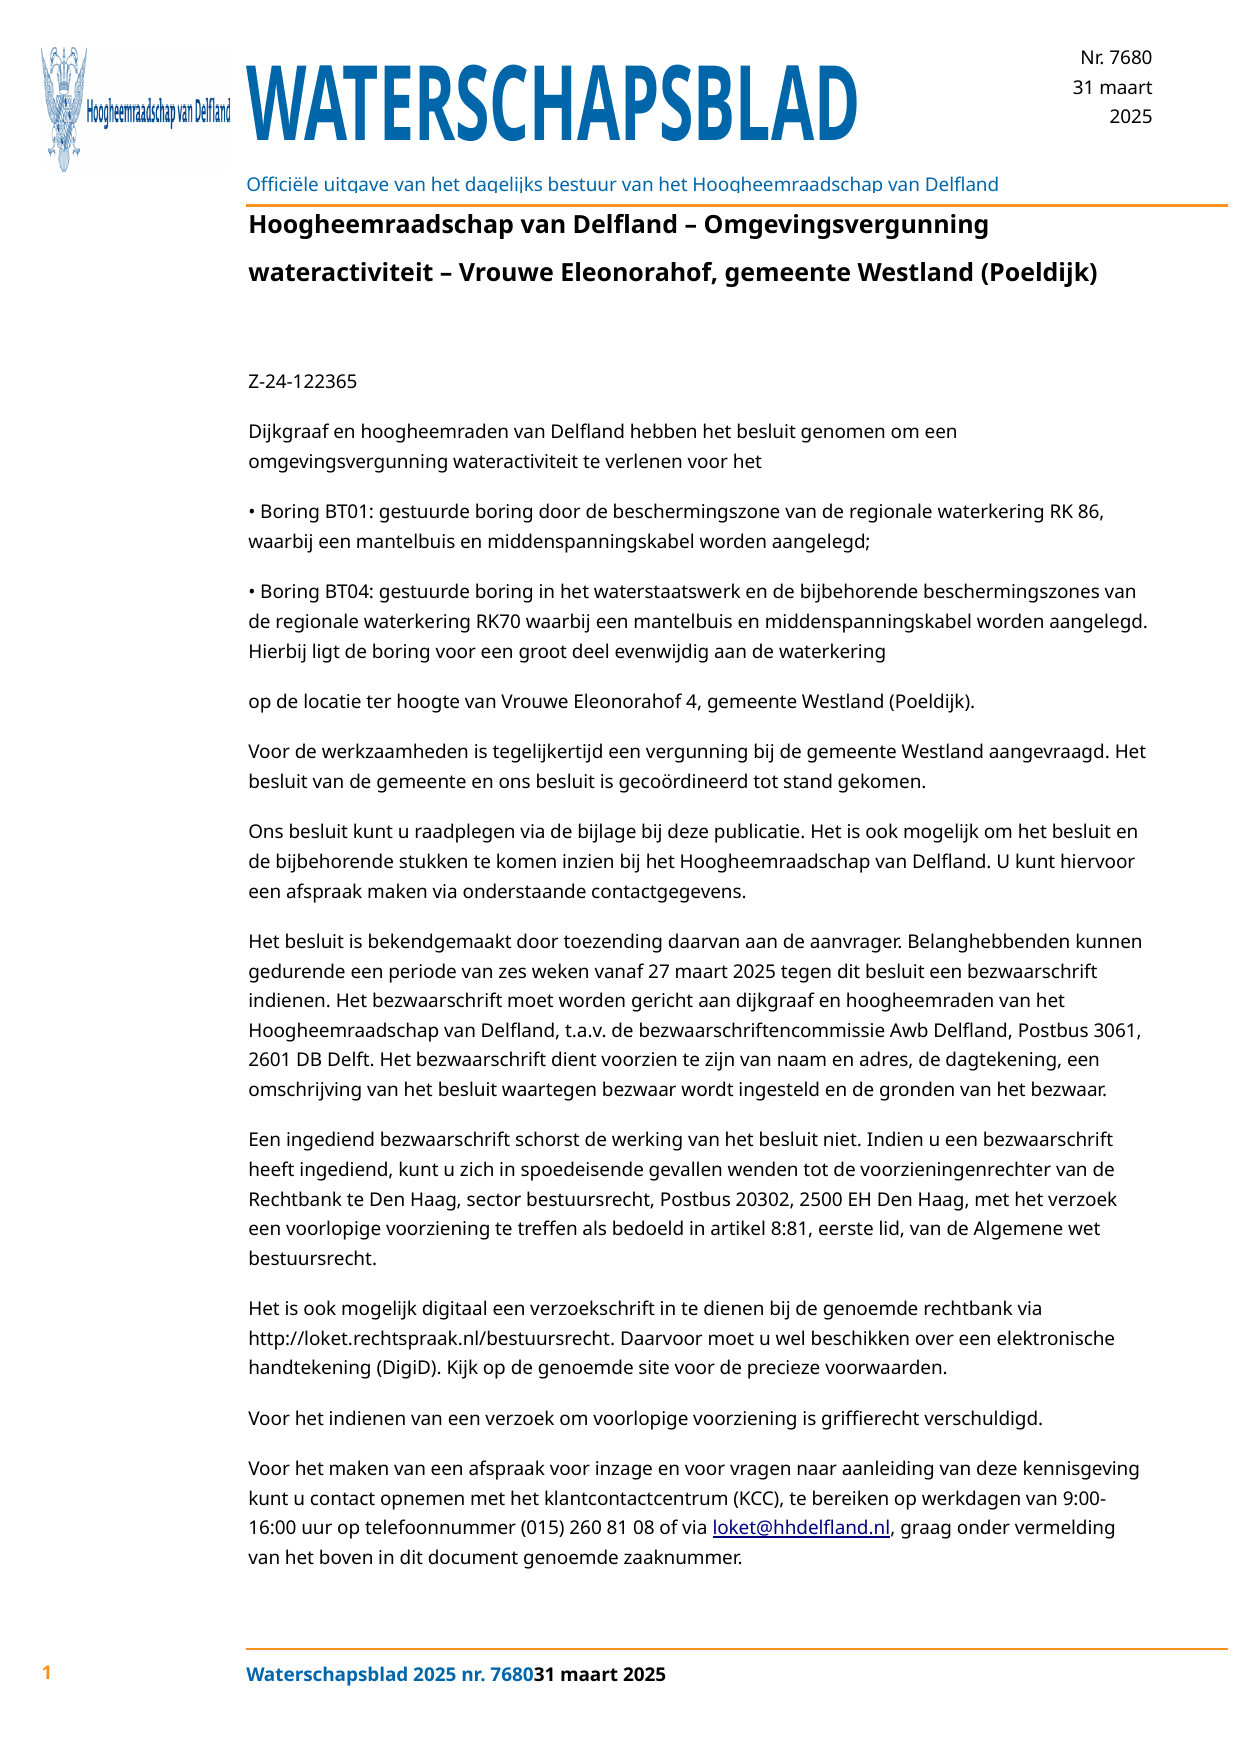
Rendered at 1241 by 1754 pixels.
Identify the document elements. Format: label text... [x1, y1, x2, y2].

text • Boring BT01: gestuurde boring door de beschermingszone van de regionale waterkering RK 86, waarbij een mantelbuis en middenspanningskabel worden aangelegd; [248, 499, 1152, 554]
text op de locatie ter hoogte van Vrouwe Eleonorahof 4, gemeente Westland (Poeldijk). [248, 688, 1152, 714]
text Dijkgraaf en hoogheemraden van Delfland hebben het besluit genomen om een omgevingsvergunning wateractiviteit te verlenen voor het [248, 419, 1152, 474]
text Voor het maken van een afspraak voor inzage en voor vragen naar aanleiding van deze kennisgeving kunt u contact opnemen met het klantcontactcentrum (KCC), te bereiken op werkdagen van 9:00-16:00 uur op telefoonnummer (015) 260 81 08 of via loket@hhdelfland.nl, graag onder vermelding van het boven in dit document genoemde zaaknummer. [248, 1455, 1152, 1570]
text Het besluit is bekendgemaakt door toezending daarvan aan de aanvrager. Belanghebbenden kunnen gedurende een periode van zes weken vanaf 27 maart 2025 tegen dit besluit een bezwaarschrift indienen. Het bezwaarschrift moet worden gericht aan dijkgraaf en hoogheemraden van het Hoogheemraadschap van Delfland, t.a.v. de bezwaarschriftencommissie Awb Delfland, Postbus 3061, 2601 DB Delft. Het bezwaarschrift dient voorzien te zijn van naam en adres, de dagtekening, een omschrijving van het besluit waartegen bezwaar wordt ingesteld en de gronden van het bezwaar. [248, 928, 1152, 1102]
text Het is ook mogelijk digitaal een verzoekschrift in te dienen bij de genoemde rechtbank via http://loket.rechtspraak.nl/bestuursrecht. Daarvoor moet u wel beschikken over een elektronische handtekening (DigiD). Kijk op de genoemde site voor de precieze voorwaarden. [248, 1295, 1152, 1380]
text Voor het indienen van een verzoek om voorlopige voorziening is griffierecht verschuldigd. [248, 1405, 1152, 1431]
text Hoogheemraadschap van Delfland – Omgevingsvergunning wateractiviteit – Vrouwe Eleonorahof, gemeente Westland (Poeldijk) [248, 207, 1152, 288]
text Z-24-122365 [248, 368, 1152, 394]
text Ons besluit kunt u raadplegen via de bijlage bij deze publicatie. Het is ook mogelijk om het besluit en de bijbehorende stukken te komen inzien bij het Hoogheemraadschap van Delfland. U kunt hiervoor een afspraak maken via onderstaande contactgegevens. [248, 819, 1152, 904]
text Een ingediend bezwaarschrift schorst de werking van het besluit niet. Indien u een bezwaarschrift heeft ingediend, kunt u zich in spoedeisende gevallen wenden tot de voorzieningenrechter van de Rechtbank te Den Haag, sector bestuursrecht, Postbus 20302, 2500 EH Den Haag, met het verzoek een voorlopige voorziening te treffen als bedoeld in artikel 8:81, eerste lid, van de Algemene wet bestuursrecht. [248, 1127, 1152, 1271]
text Voor de werkzaamheden is tegelijkertijd een vergunning bij de gemeente Westland aangevraagd. Het besluit van de gemeente en ons besluit is gecoördineerd tot stand gekomen. [248, 739, 1152, 794]
picture [41, 47, 231, 172]
text • Boring BT04: gestuurde boring in het waterstaatswerk en de bijbehorende beschermingszones van de regionale waterkering RK70 waarbij een mantelbuis en middenspanningskabel worden aangelegd. Hierbij ligt de boring voor een groot deel evenwijdig aan de waterkering [248, 579, 1152, 664]
